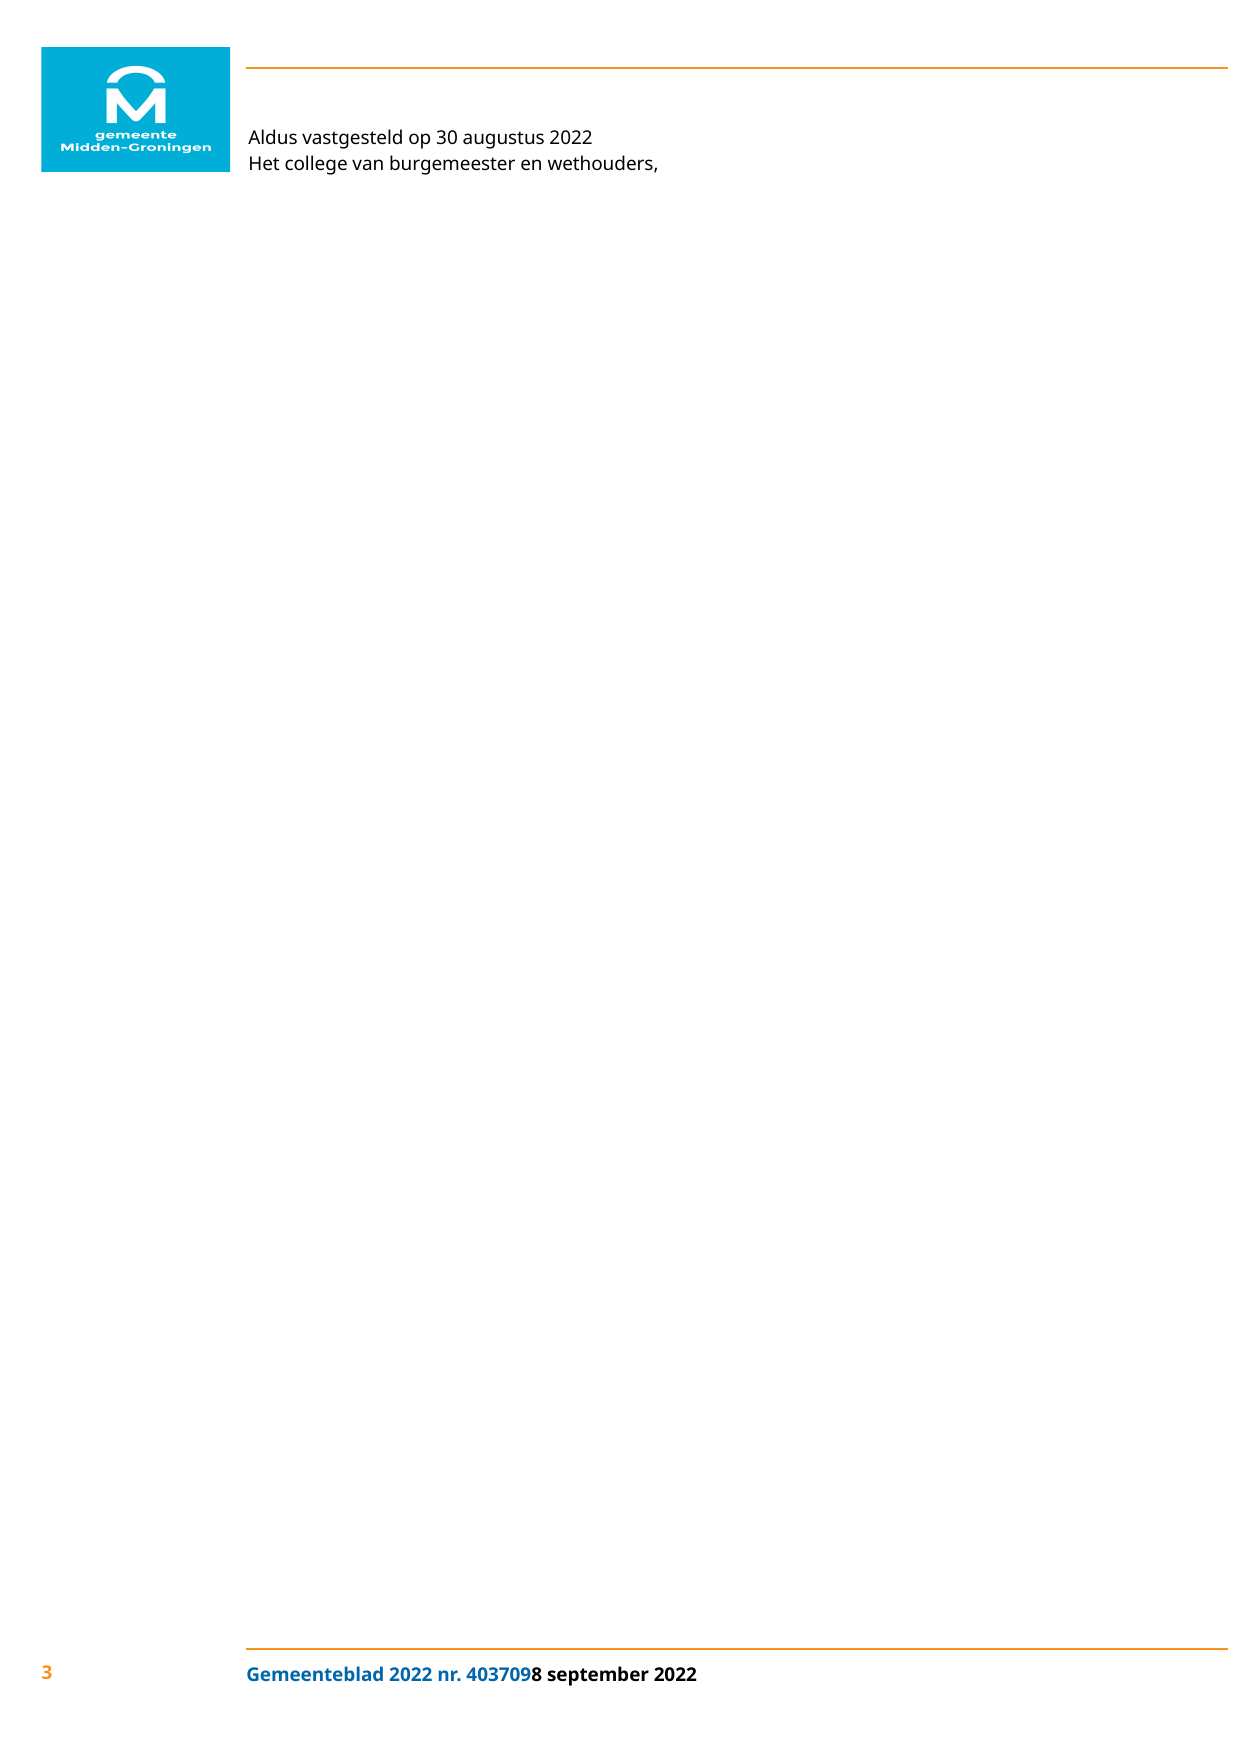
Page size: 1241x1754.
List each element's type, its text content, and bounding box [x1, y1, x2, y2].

picture [107, 89, 165, 122]
text Het college van burgemeester en wethouders, [248, 150, 1152, 176]
picture [108, 66, 164, 82]
text Aldus vastgesteld op 30 augustus 2022 [248, 124, 1152, 150]
picture [184, 146, 190, 153]
